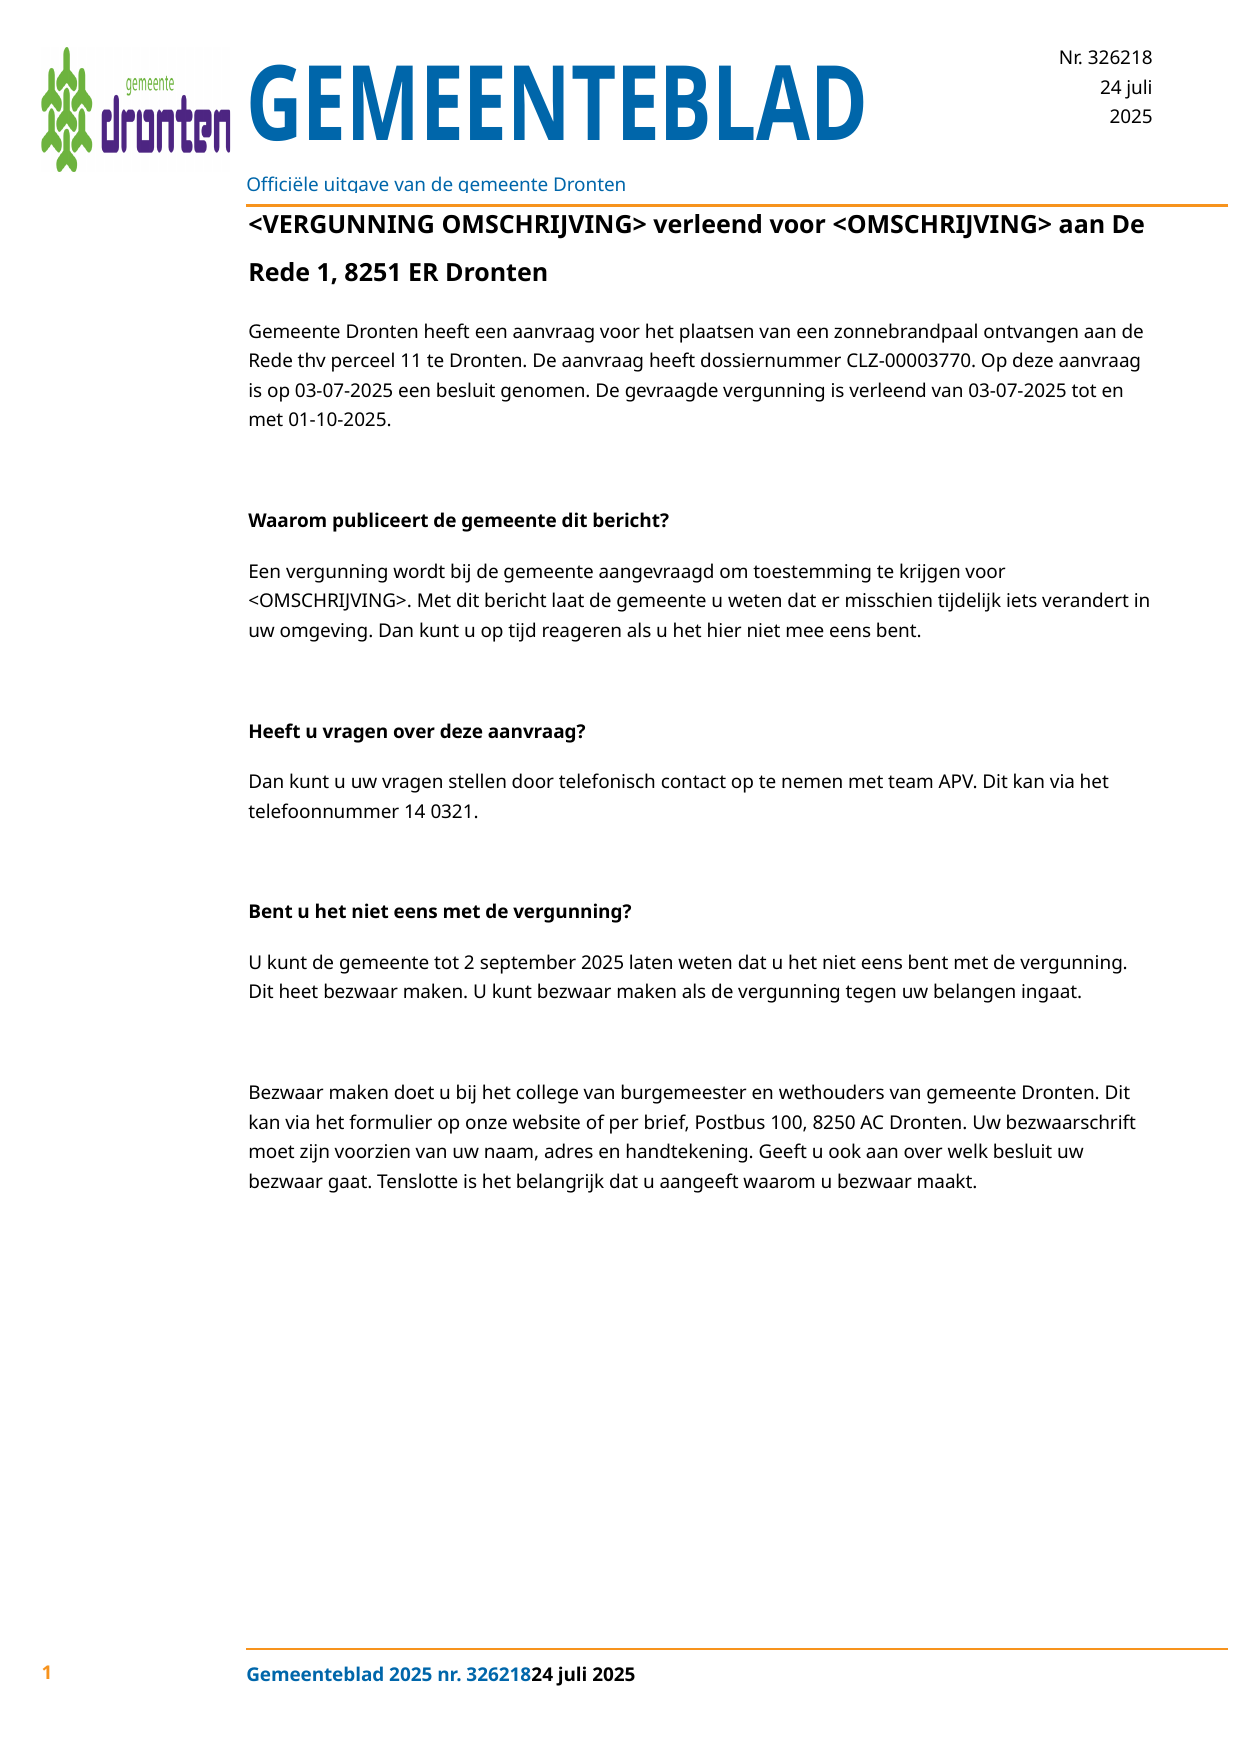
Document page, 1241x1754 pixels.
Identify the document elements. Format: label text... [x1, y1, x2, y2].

text Een vergunning wordt bij de gemeente aangevraagd om toestemming te krijgen voor <OMSCHRIJVING>. Met dit bericht laat de gemeente u weten dat er misschien tijdelijk iets verandert in uw omgeving. Dan kunt u op tijd reageren als u het hier niet mee eens bent. [248, 558, 1152, 643]
picture [41, 47, 231, 172]
text Gemeente Dronten heeft een aanvraag voor het plaatsen van een zonnebrandpaal ontvangen aan de Rede thv perceel 11 te Dronten. De aanvraag heeft dossiernummer CLZ-00003770. Op deze aanvraag is op 03-07-2025 een besluit genomen. De gevraagde vergunning is verleend van 03-07-2025 tot en met 01-10-2025. [248, 318, 1152, 432]
text Bent u het niet eens met de vergunning? [248, 899, 1152, 924]
text Bezwaar maken doet u bij het college van burgemeester en wethouders van gemeente Dronten. Dit kan via het formulier op onze website of per brief, Postbus 100, 8250 AC Dronten. Uw bezwaarschrift moet zijn voorzien van uw naam, adres en handtekening. Geeft u ook aan over welk besluit uw bezwaar gaat. Tenslotte is het belangrijk dat u aangeeft waarom u bezwaar maakt. [248, 1079, 1152, 1194]
text <VERGUNNING OMSCHRIJVING> verleend voor <OMSCHRIJVING> aan De Rede 1, 8251 ER Dronten [248, 207, 1152, 288]
text Waarom publiceert de gemeente dit bericht? [248, 507, 1152, 533]
text U kunt de gemeente tot 2 september 2025 laten weten dat u het niet eens bent met de vergunning. Dit heet bezwaar maken. U kunt bezwaar maken als de vergunning tegen uw belangen ingaat. [248, 949, 1152, 1004]
text Heeft u vragen over deze aanvraag? [248, 718, 1152, 744]
text Dan kunt u uw vragen stellen door telefonisch contact op te nemen met team APV. Dit kan via het telefoonnummer 14 0321. [248, 768, 1152, 824]
